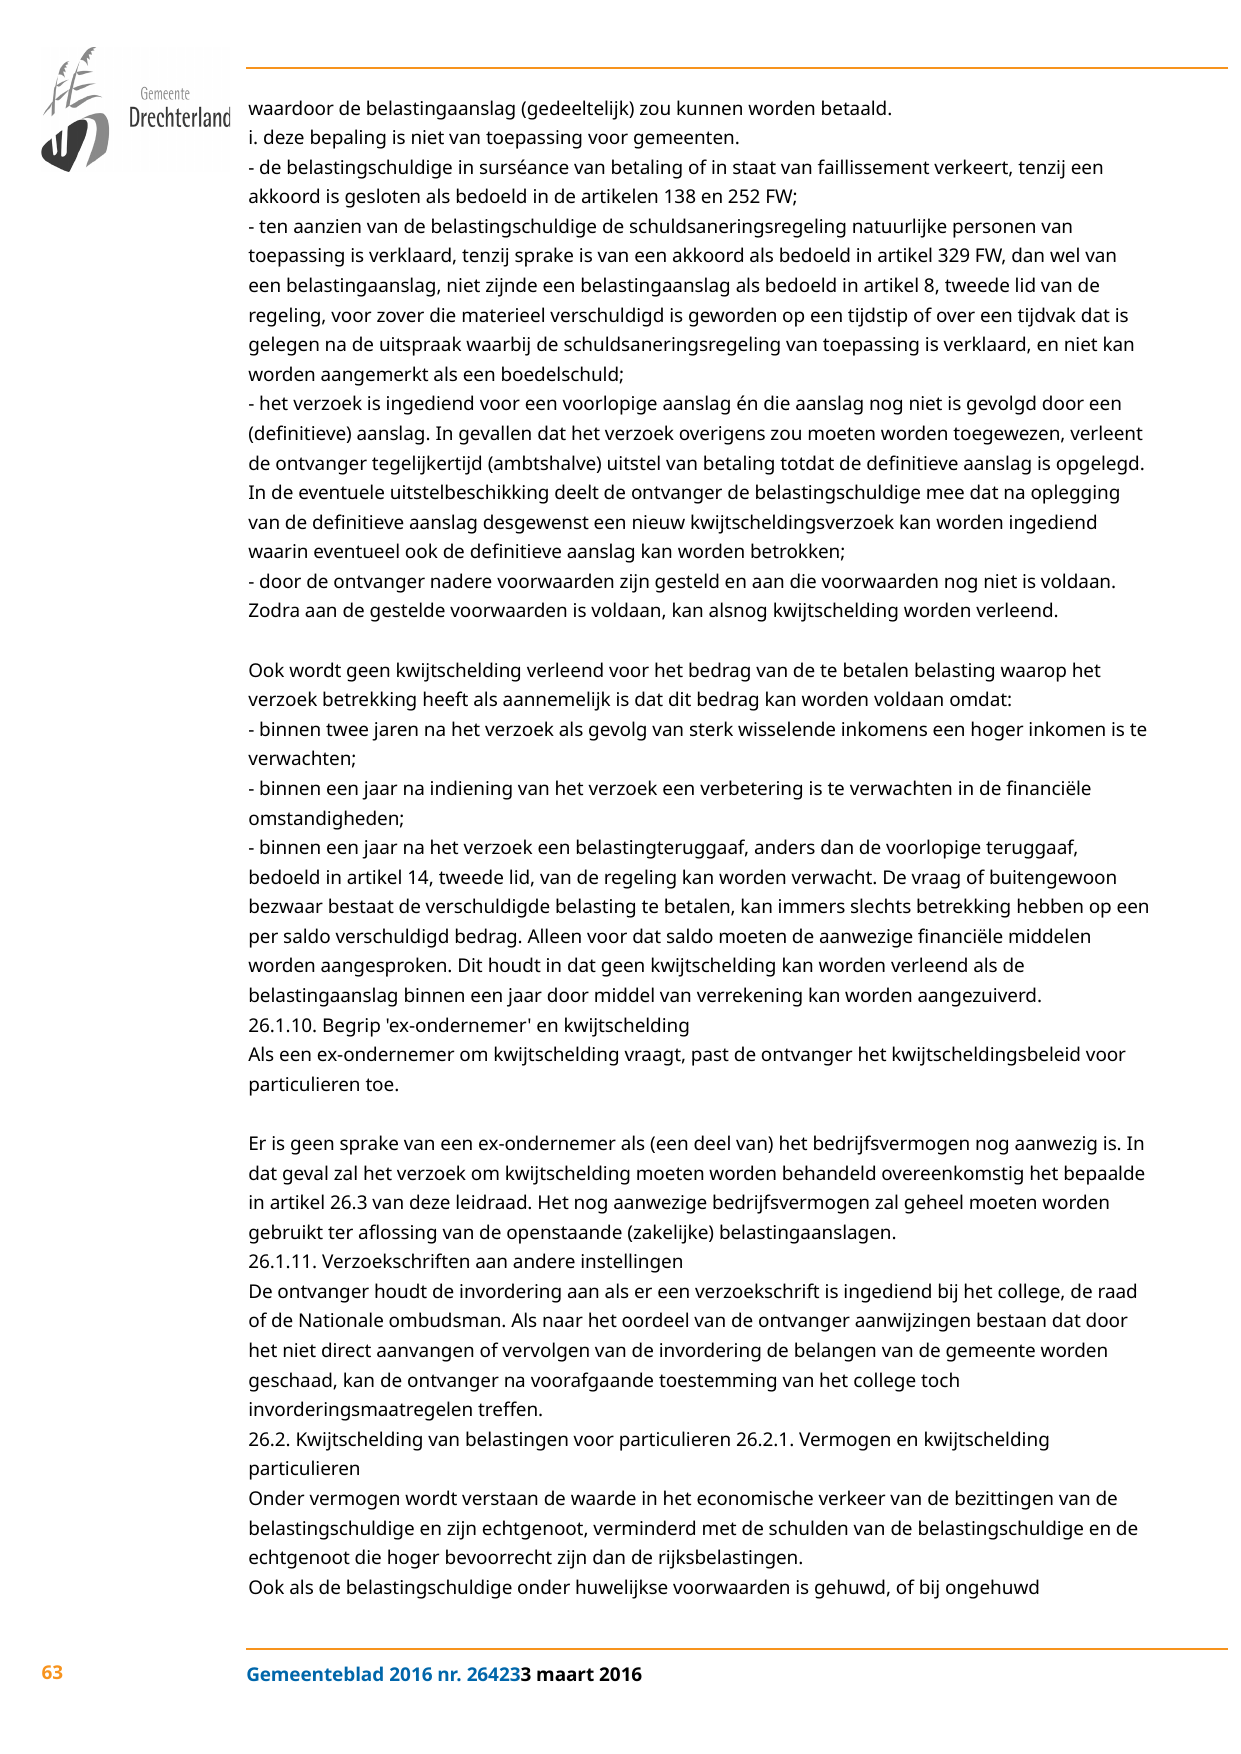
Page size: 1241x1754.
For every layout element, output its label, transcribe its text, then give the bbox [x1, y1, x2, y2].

text 26.1.11. Verzoekschriften aan andere instellingen [248, 1248, 1152, 1274]
text i. deze bepaling is niet van toepassing voor gemeenten. [248, 124, 1152, 150]
text - het verzoek is ingediend voor een voorlopige aanslag én die aanslag nog niet is gevolgd door een (definitieve) aanslag. In gevallen dat het verzoek overigens zou moeten worden toegewezen, verleent de ontvanger tegelijkertijd (ambtshalve) uitstel van betaling totdat de definitieve aanslag is opgelegd. In de eventuele uitstelbeschikking deelt de ontvanger de belastingschuldige mee dat na oplegging van de definitieve aanslag desgewenst een nieuw kwijtscheldingsverzoek kan worden ingediend waarin eventueel ook de definitieve aanslag kan worden betrokken; [248, 391, 1152, 564]
text Er is geen sprake van een ex-ondernemer als (een deel van) het bedrijfsvermogen nog aanwezig is. In dat geval zal het verzoek om kwijtschelding moeten worden behandeld overeenkomstig het bepaalde in artikel 26.3 van deze leidraad. Het nog aanwezige bedrijfsvermogen zal geheel moeten worden gebruikt ter aflossing van de openstaande (zakelijke) belastingaanslagen. [248, 1130, 1152, 1245]
text Als een ex-ondernemer om kwijtschelding vraagt, past de ontvanger het kwijtscheldingsbeleid voor particulieren toe. [248, 1041, 1152, 1097]
text - binnen twee jaren na het verzoek als gevolg van sterk wisselende inkomens een hoger inkomen is te verwachten; [248, 716, 1152, 771]
text 26.2. Kwijtschelding van belastingen voor particulieren 26.2.1. Vermogen en kwijtschelding particulieren [248, 1426, 1152, 1481]
text Ook wordt geen kwijtschelding verleend voor het bedrag van de te betalen belasting waarop het verzoek betrekking heeft als aannemelijk is dat dit bedrag kan worden voldaan omdat: [248, 657, 1152, 712]
text - binnen een jaar na het verzoek een belastingteruggaaf, anders dan de voorlopige teruggaaf, bedoeld in artikel 14, tweede lid, van de regeling kan worden verwacht. De vraag of buitengewoon bezwaar bestaat de verschuldigde belasting te betalen, kan immers slechts betrekking hebben op een per saldo verschuldigd bedrag. Alleen voor dat saldo moeten de aanwezige financiële middelen worden aangesproken. Dit houdt in dat geen kwijtschelding kan worden verleend als de belastingaanslag binnen een jaar door middel van verrekening kan worden aangezuiverd. [248, 834, 1152, 1008]
text Ook als de belastingschuldige onder huwelijkse voorwaarden is gehuwd, of bij ongehuwd [248, 1574, 1152, 1600]
text 26.1.10. Begrip 'ex-ondernemer' en kwijtschelding [248, 1012, 1152, 1038]
text - ten aanzien van de belastingschuldige de schuldsaneringsregeling natuurlijke personen van toepassing is verklaard, tenzij sprake is van een akkoord als bedoeld in artikel 329 FW, dan wel van een belastingaanslag, niet zijnde een belastingaanslag als bedoeld in artikel 8, tweede lid van de regeling, voor zover die materieel verschuldigd is geworden op een tijdstip of over een tijdvak dat is gelegen na de uitspraak waarbij de schuldsaneringsregeling van toepassing is verklaard, en niet kan worden aangemerkt als een boedelschuld; [248, 213, 1152, 387]
text - de belastingschuldige in surséance van betaling of in staat van faillissement verkeert, tenzij een akkoord is gesloten als bedoeld in de artikelen 138 en 252 FW; [248, 154, 1152, 209]
picture [41, 47, 231, 172]
text De ontvanger houdt de invordering aan als er een verzoekschrift is ingediend bij het college, de raad of de Nationale ombudsman. Als naar het oordeel van de ontvanger aanwijzingen bestaan dat door het niet direct aanvangen of vervolgen van de invordering de belangen van de gemeente worden geschaad, kan de ontvanger na voorafgaande toestemming van het college toch invorderingsmaatregelen treffen. [248, 1278, 1152, 1422]
text Onder vermogen wordt verstaan de waarde in het economische verkeer van de bezittingen van de belastingschuldige en zijn echtgenoot, verminderd met de schulden van de belastingschuldige en de echtgenoot die hoger bevoorrecht zijn dan de rijksbelastingen. [248, 1485, 1152, 1570]
text - door de ontvanger nadere voorwaarden zijn gesteld en aan die voorwaarden nog niet is voldaan. Zodra aan de gestelde voorwaarden is voldaan, kan alsnog kwijtschelding worden verleend. [248, 568, 1152, 623]
text - binnen een jaar na indiening van het verzoek een verbetering is te verwachten in de financiële omstandigheden; [248, 775, 1152, 831]
text waardoor de belastingaanslag (gedeeltelijk) zou kunnen worden betaald. [248, 95, 1152, 121]
